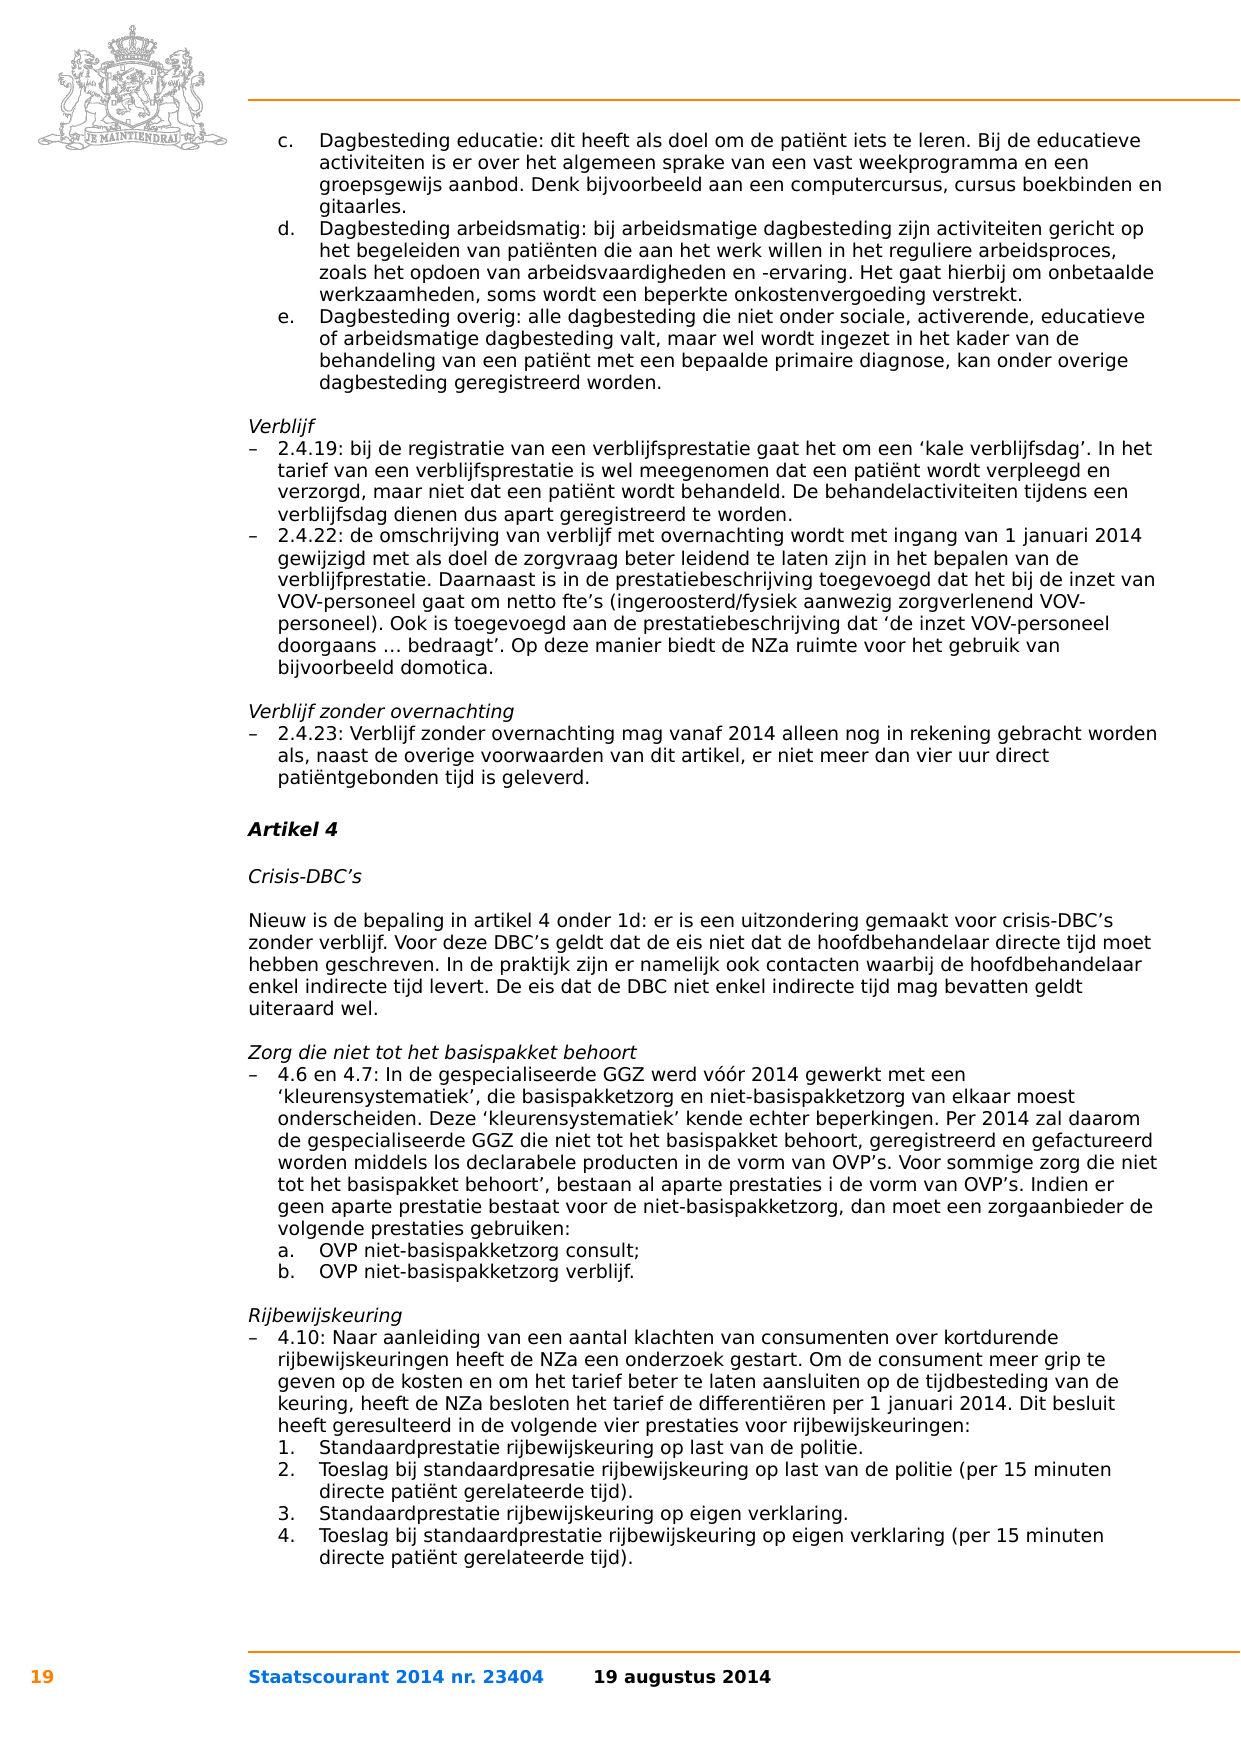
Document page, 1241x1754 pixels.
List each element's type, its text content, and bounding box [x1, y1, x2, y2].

text – 4.6 en 4.7: In de gespecialiseerde GGZ werd vóór 2014 gewerkt met een ‘kleurensystematiek’, die basispakketzorg en niet-basispakketzorg van elkaar moest onderscheiden. Deze ‘kleurensystematiek’ kende echter beperkingen. Per 2014 zal daarom de gespecialiseerde GGZ die niet tot het basispakket behoort, geregistreerd en gefactureerd worden middels los declarabele producten in de vorm van OVP’s. Voor sommige zorg die niet tot het basispakket behoort’, bestaan al aparte prestaties i de vorm van OVP’s. Indien er geen aparte prestatie bestaat voor de niet-basispakketzorg, dan moet een zorgaanbieder de volgende prestaties gebruiken: [248, 1064, 1163, 1239]
text 1. Standaardprestatie rijbewijskeuring op last van de politie. [277, 1437, 1163, 1459]
text – 2.4.23: Verblijf zonder overnachting mag vanaf 2014 alleen nog in rekening gebracht worden als, naast de overige voorwaarden van dit artikel, er niet meer dan vier uur direct patiëntgebonden tijd is geleverd. [248, 723, 1163, 789]
text – 2.4.22: de omschrijving van verblijf met overnachting wordt met ingang van 1 januari 2014 gewijzigd met als doel de zorgvraag beter leidend te laten zijn in het bepalen van de verblijfprestatie. Daarnaast is in de prestatiebeschrijving toegevoegd dat het bij de inzet van VOV-personeel gaat om netto fte’s (ingeroosterd/fysiek aanwezig zorgverlenend VOV-personeel). Ook is toegevoegd aan de prestatiebeschrijving dat ‘de inzet VOV-personeel doorgaans … bedraagt’. Op deze manier biedt de NZa ruimte voor het gebruik van bijvoorbeeld domotica. [248, 525, 1163, 679]
picture [38, 25, 227, 150]
text Nieuw is de bepaling in artikel 4 onder 1d: er is een uitzondering gemaakt voor crisis-DBC’s zonder verblijf. Voor deze DBC’s geldt dat de eis niet dat de hoofdbehandelaar directe tijd moet hebben geschreven. In de praktijk zijn er namelijk ook contacten waarbij de hoofdbehandelaar enkel indirecte tijd levert. De eis dat de DBC niet enkel indirecte tijd mag bevatten geldt uiteraard wel. [248, 910, 1163, 1020]
text c. Dagbesteding educatie: dit heeft als doel om de patiënt iets te leren. Bij de educatieve activiteiten is er over het algemeen sprake van een vast weekprogramma en een groepsgewijs aanbod. Denk bijvoorbeeld aan een computercursus, cursus boekbinden en gitaarles. [277, 130, 1163, 218]
subtitle Verblijf [248, 416, 1163, 437]
text d. Dagbesteding arbeidsmatig: bij arbeidsmatige dagbesteding zijn activiteiten gericht op het begeleiden van patiënten die aan het werk willen in het reguliere arbeidsproces, zoals het opdoen van arbeidsvaardigheden en -ervaring. Het gaat hierbij om onbetaalde werkzaamheden, soms wordt een beperkte onkostenvergoeding verstrekt. [277, 218, 1163, 306]
subtitle Rijbewijskeuring [248, 1305, 1163, 1327]
subtitle Crisis-DBC’s [248, 866, 1163, 888]
text b. OVP niet-basispakketzorg verblijf. [277, 1261, 1163, 1283]
text 2. Toeslag bij standaardpresatie rijbewijskeuring op last van de politie (per 15 minuten directe patiënt gerelateerde tijd). [277, 1459, 1163, 1503]
text – 4.10: Naar aanleiding van een aantal klachten van consumenten over kortdurende rijbewijskeuringen heeft de NZa een onderzoek gestart. Om de consument meer grip te geven op de kosten en om het tarief beter te laten aansluiten op de tijdbesteding van de keuring, heeft de NZa besloten het tarief de differentiëren per 1 januari 2014. Dit besluit heeft geresulteerd in de volgende vier prestaties voor rijbewijskeuringen: [248, 1327, 1163, 1437]
text a. OVP niet-basispakketzorg consult; [277, 1239, 1163, 1261]
text – 2.4.19: bij de registratie van een verblijfsprestatie gaat het om een ‘kale verblijfsdag’. In het tarief van een verblijfsprestatie is wel meegenomen dat een patiënt wordt verpleegd en verzorgd, maar niet dat een patiënt wordt behandeld. De behandelactiviteiten tijdens een verblijfsdag dienen dus apart geregistreerd te worden. [248, 437, 1163, 525]
text e. Dagbesteding overig: alle dagbesteding die niet onder sociale, activerende, educatieve of arbeidsmatige dagbesteding valt, maar wel wordt ingezet in het kader van de behandeling van een patiënt met een bepaalde primaire diagnose, kan onder overige dagbesteding geregistreerd worden. [277, 306, 1163, 394]
subtitle Zorg die niet tot het basispakket behoort [248, 1042, 1163, 1064]
text 4. Toeslag bij standaardprestatie rijbewijskeuring op eigen verklaring (per 15 minuten directe patiënt gerelateerde tijd). [277, 1525, 1163, 1569]
subtitle Artikel 4 [248, 819, 1163, 841]
subtitle Verblijf zonder overnachting [248, 701, 1163, 723]
text 3. Standaardprestatie rijbewijskeuring op eigen verklaring. [277, 1503, 1163, 1525]
